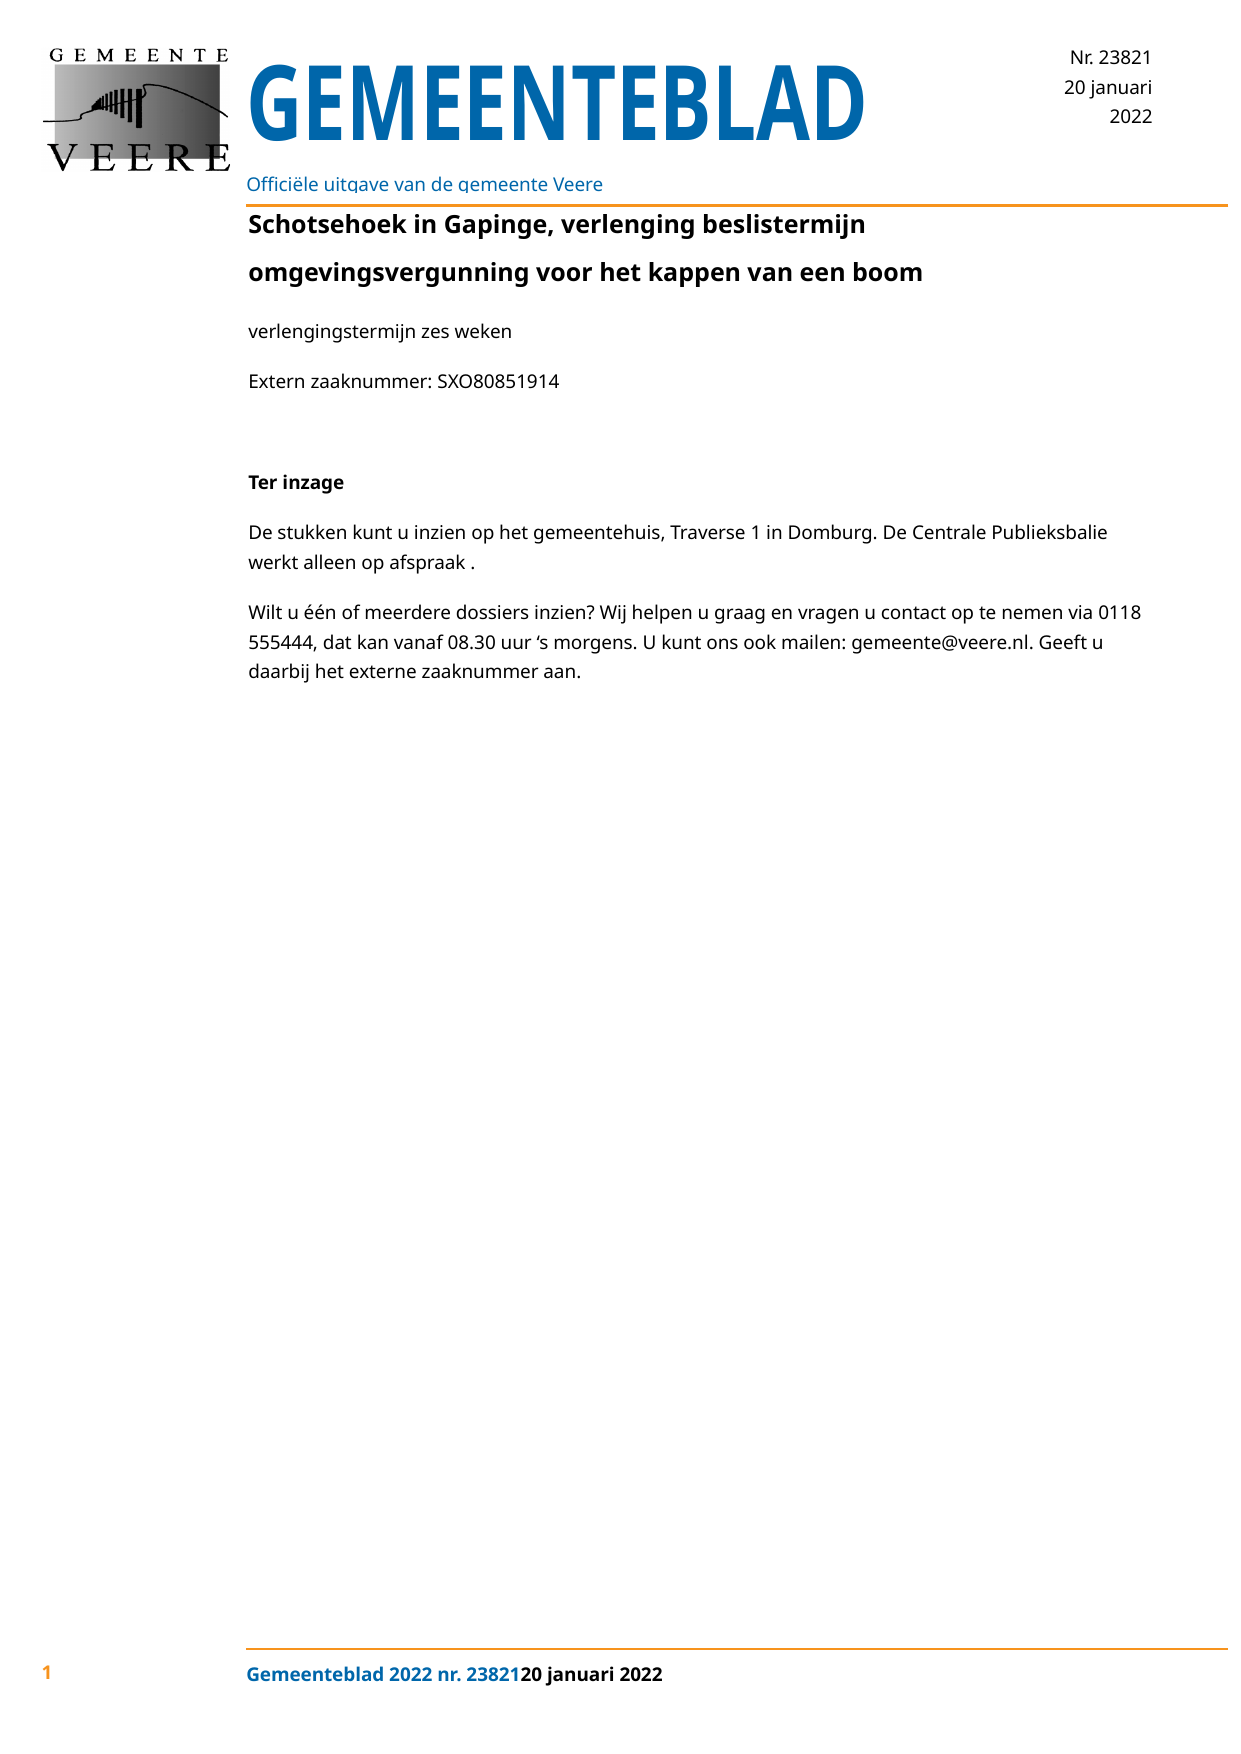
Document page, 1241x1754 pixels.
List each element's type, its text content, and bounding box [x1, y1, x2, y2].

text De stukken kunt u inzien op het gemeentehuis, Traverse 1 in Domburg. De Centrale Publieksbalie werkt alleen op afspraak . [248, 519, 1152, 575]
text Ter inzage [248, 469, 1152, 495]
text Extern zaaknummer: SXO80851914 [248, 368, 1152, 394]
picture [41, 47, 231, 172]
text Schotsehoek in Gapinge, verlenging beslistermijn omgevingsvergunning voor het kappen van een boom [248, 207, 1152, 288]
text verlengingstermijn zes weken [248, 318, 1152, 344]
text Wilt u één of meerdere dossiers inzien? Wij helpen u graag en vragen u contact op te nemen via 0118 555444, dat kan vanaf 08.30 uur ‘s morgens. U kunt ons ook mailen: gemeente@veere.nl. Geeft u daarbij het externe zaaknummer aan. [248, 599, 1152, 684]
